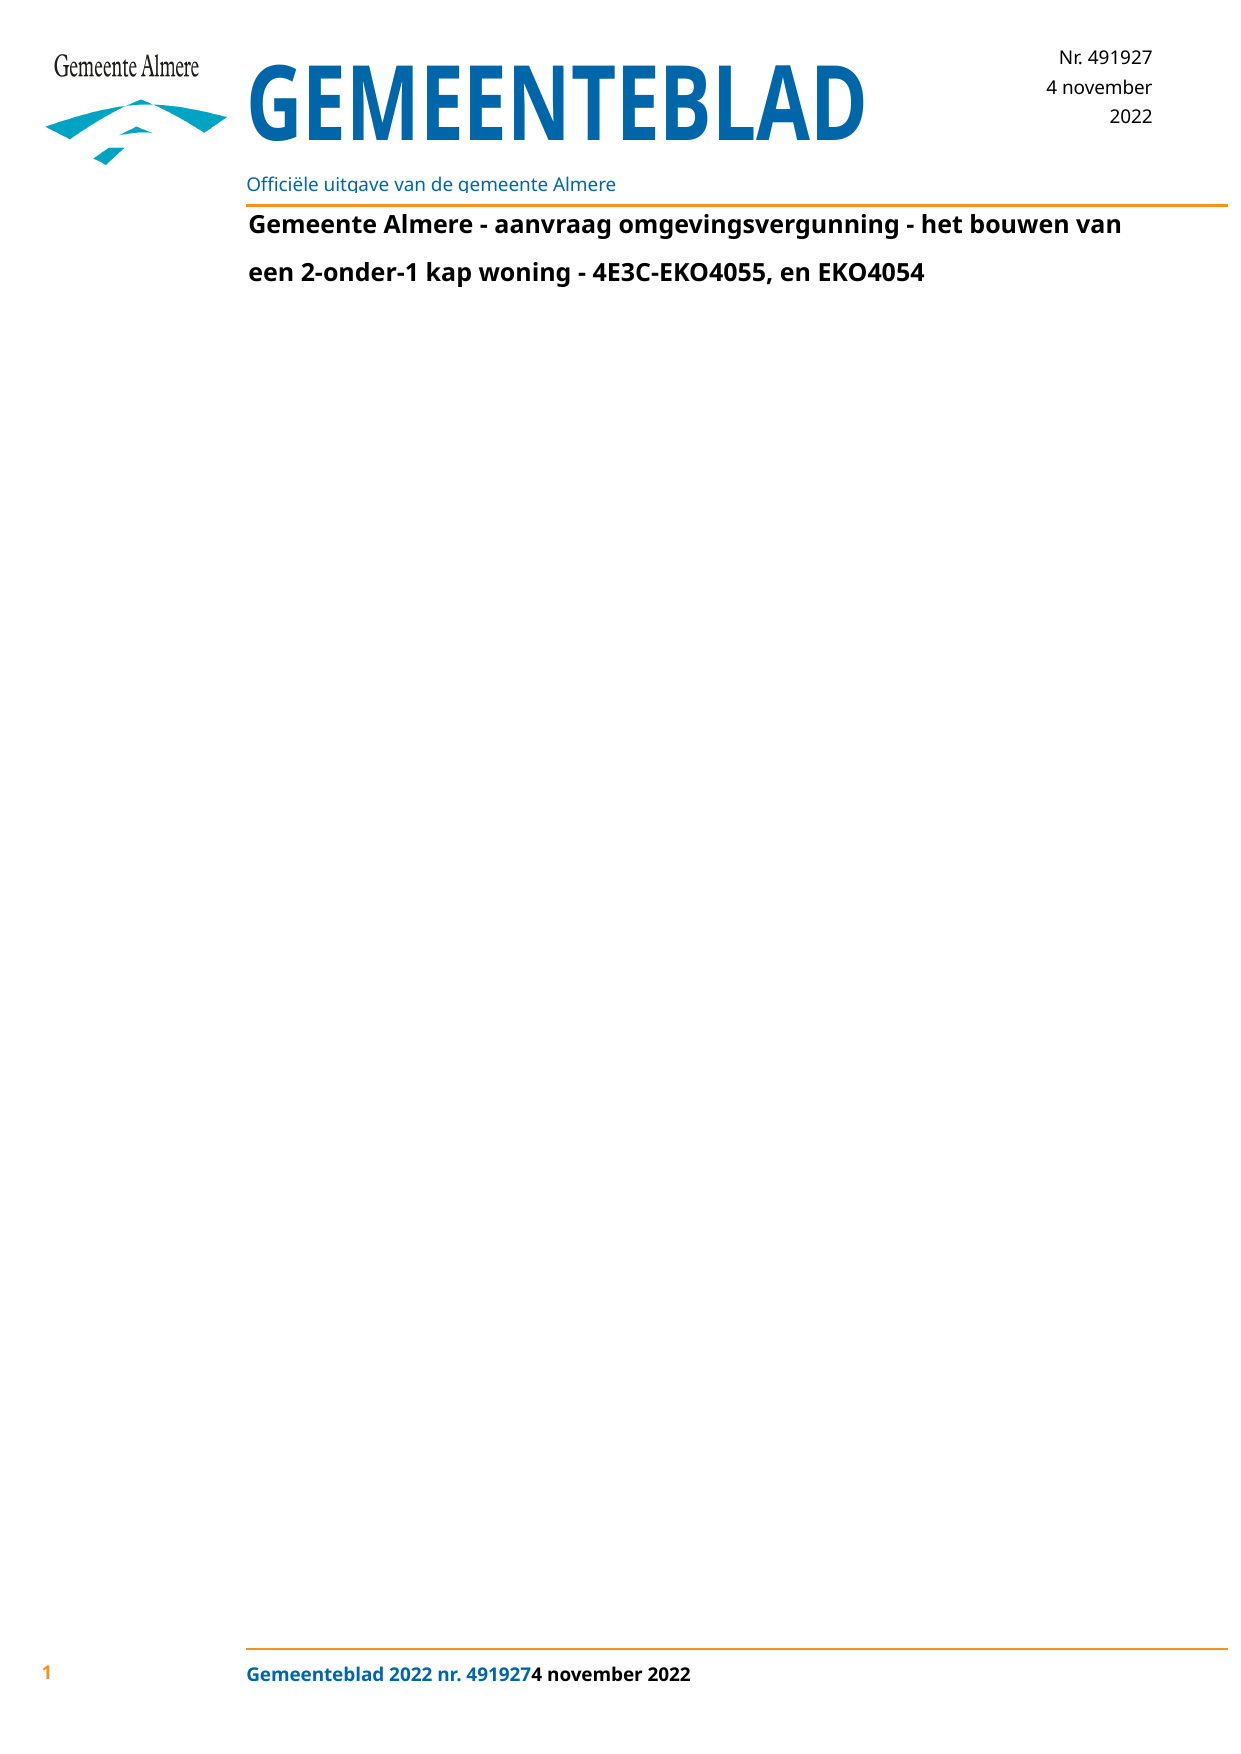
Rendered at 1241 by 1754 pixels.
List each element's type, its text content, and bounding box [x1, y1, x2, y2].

picture [41, 47, 231, 172]
text Gemeente Almere - aanvraag omgevingsvergunning - het bouwen van een 2-onder-1 kap woning - 4E3C-EKO4055, en EKO4054 [248, 207, 1152, 288]
